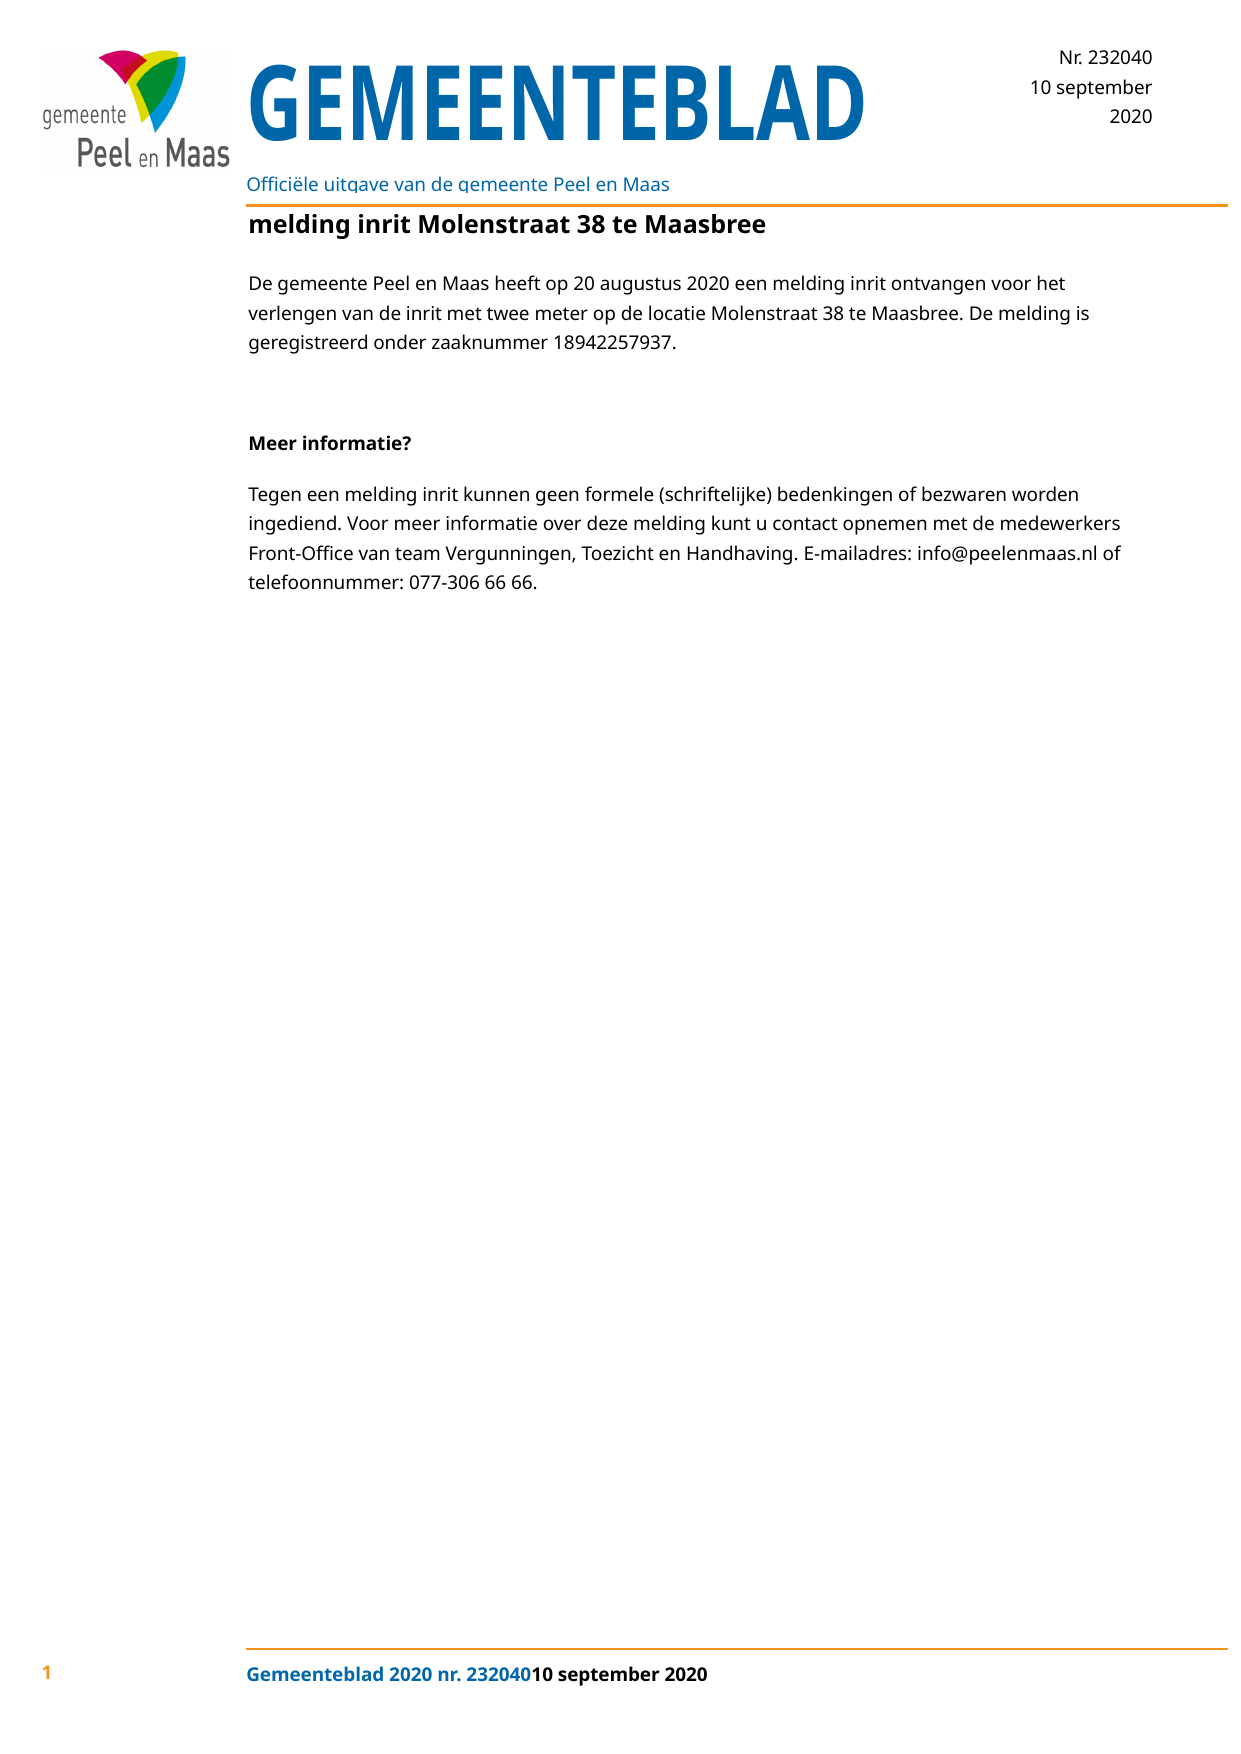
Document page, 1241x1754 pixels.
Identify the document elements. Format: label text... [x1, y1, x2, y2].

text Meer informatie? [248, 430, 1152, 456]
picture [41, 47, 231, 172]
text Tegen een melding inrit kunnen geen formele (schriftelijke) bedenkingen of bezwaren worden ingediend. Voor meer informatie over deze melding kunt u contact opnemen met de medewerkers Front-Office van team Vergunningen, Toezicht en Handhaving. E-mailadres: info@peelenmaas.nl of telefoonnummer: 077-306 66 66. [248, 481, 1152, 595]
text De gemeente Peel en Maas heeft op 20 augustus 2020 een melding inrit ontvangen voor het verlengen van de inrit met twee meter op de locatie Molenstraat 38 te Maasbree. De melding is geregistreerd onder zaaknummer 18942257937. [248, 270, 1152, 355]
text melding inrit Molenstraat 38 te Maasbree [248, 207, 1152, 241]
